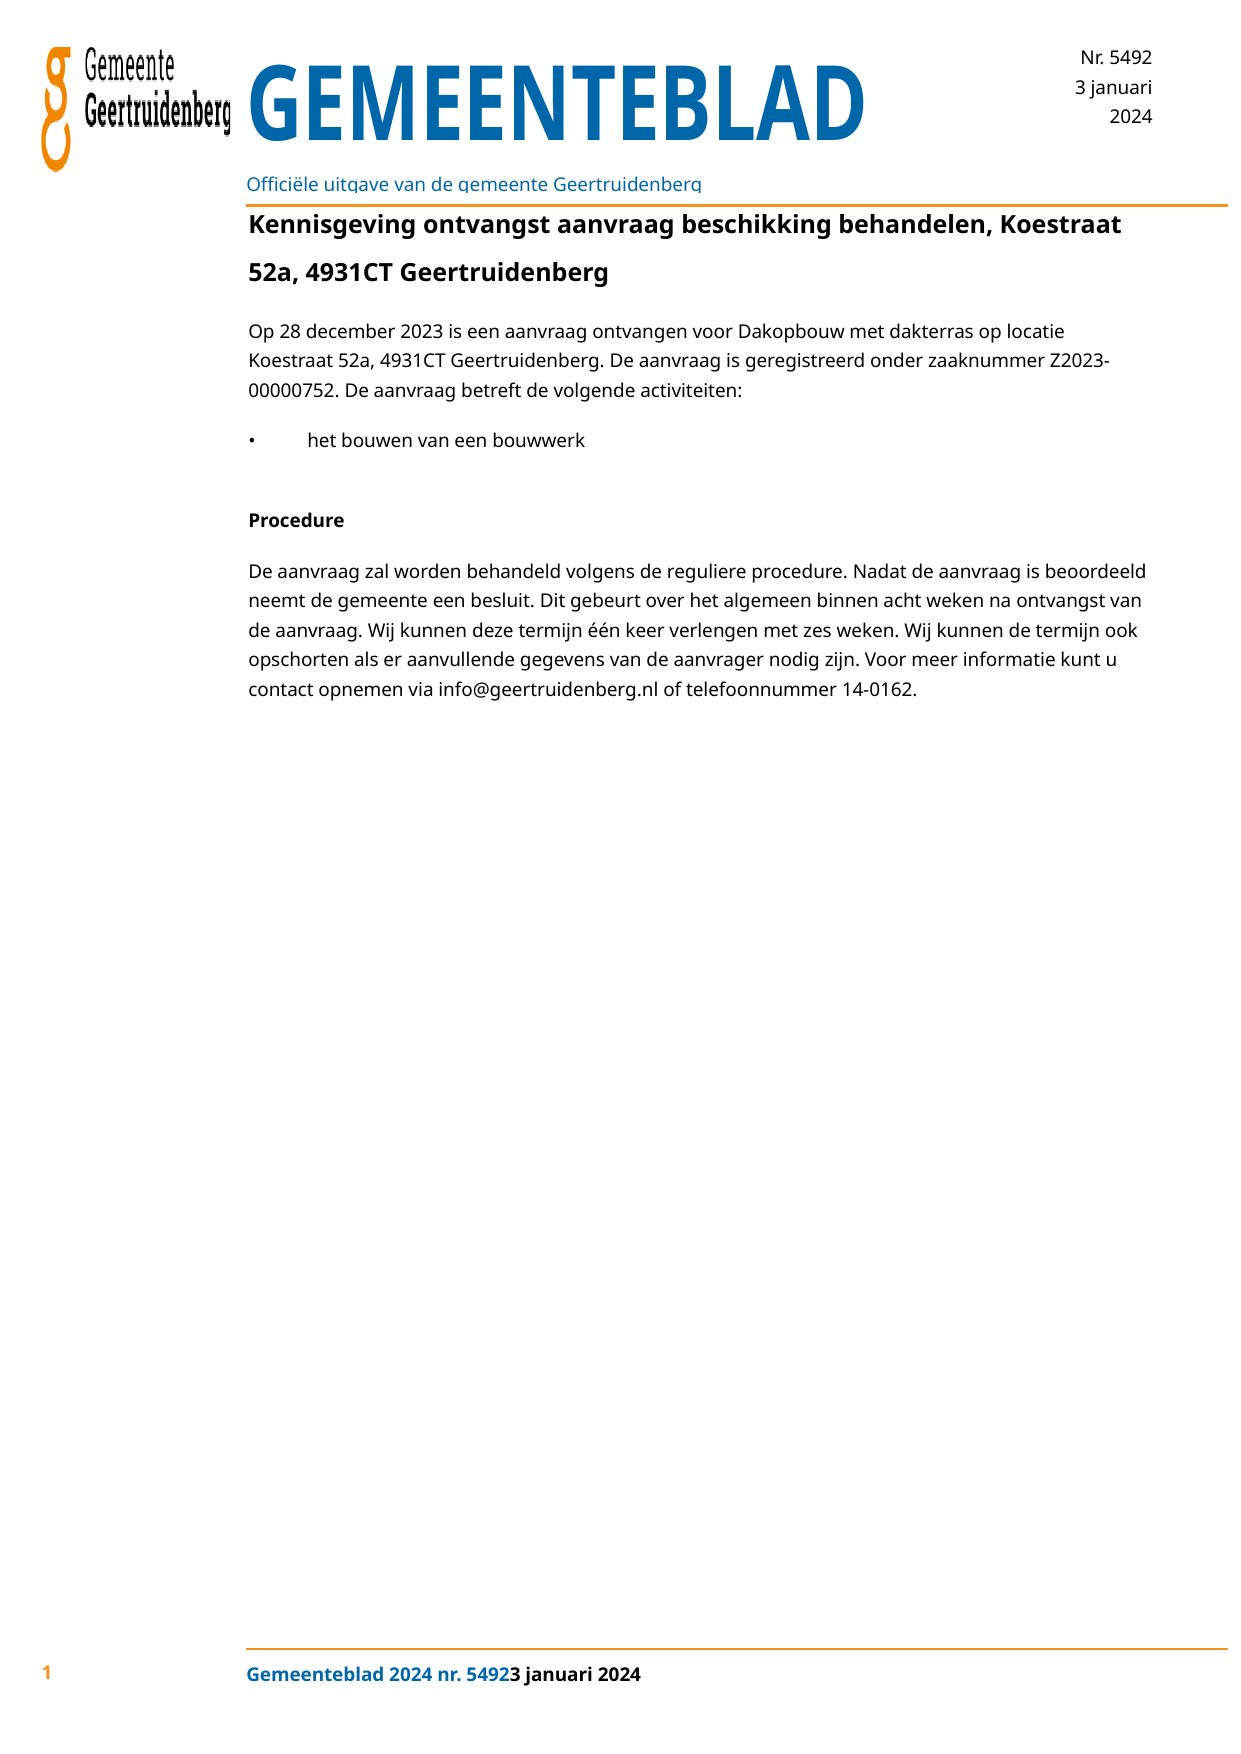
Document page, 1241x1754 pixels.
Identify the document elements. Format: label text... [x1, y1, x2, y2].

list het bouwen van een bouwwerk [248, 427, 1152, 453]
text De aanvraag zal worden behandeld volgens de reguliere procedure. Nadat de aanvraag is beoordeeld neemt de gemeente een besluit. Dit gebeurt over het algemeen binnen acht weken na ontvangst van de aanvraag. Wij kunnen deze termijn één keer verlengen met zes weken. Wij kunnen de termijn ook opschorten als er aanvullende gegevens van de aanvrager nodig zijn. Voor meer informatie kunt u contact opnemen via info@geertruidenberg.nl of telefoonnummer 14-0162. [248, 558, 1152, 702]
text Procedure [248, 507, 1152, 533]
text Op 28 december 2023 is een aanvraag ontvangen voor Dakopbouw met dakterras op locatie Koestraat 52a, 4931CT Geertruidenberg. De aanvraag is geregistreerd onder zaaknummer Z2023-00000752. De aanvraag betreft de volgende activiteiten: [248, 318, 1152, 403]
picture [41, 47, 231, 172]
text Kennisgeving ontvangst aanvraag beschikking behandelen, Koestraat 52a, 4931CT Geertruidenberg [248, 207, 1152, 288]
